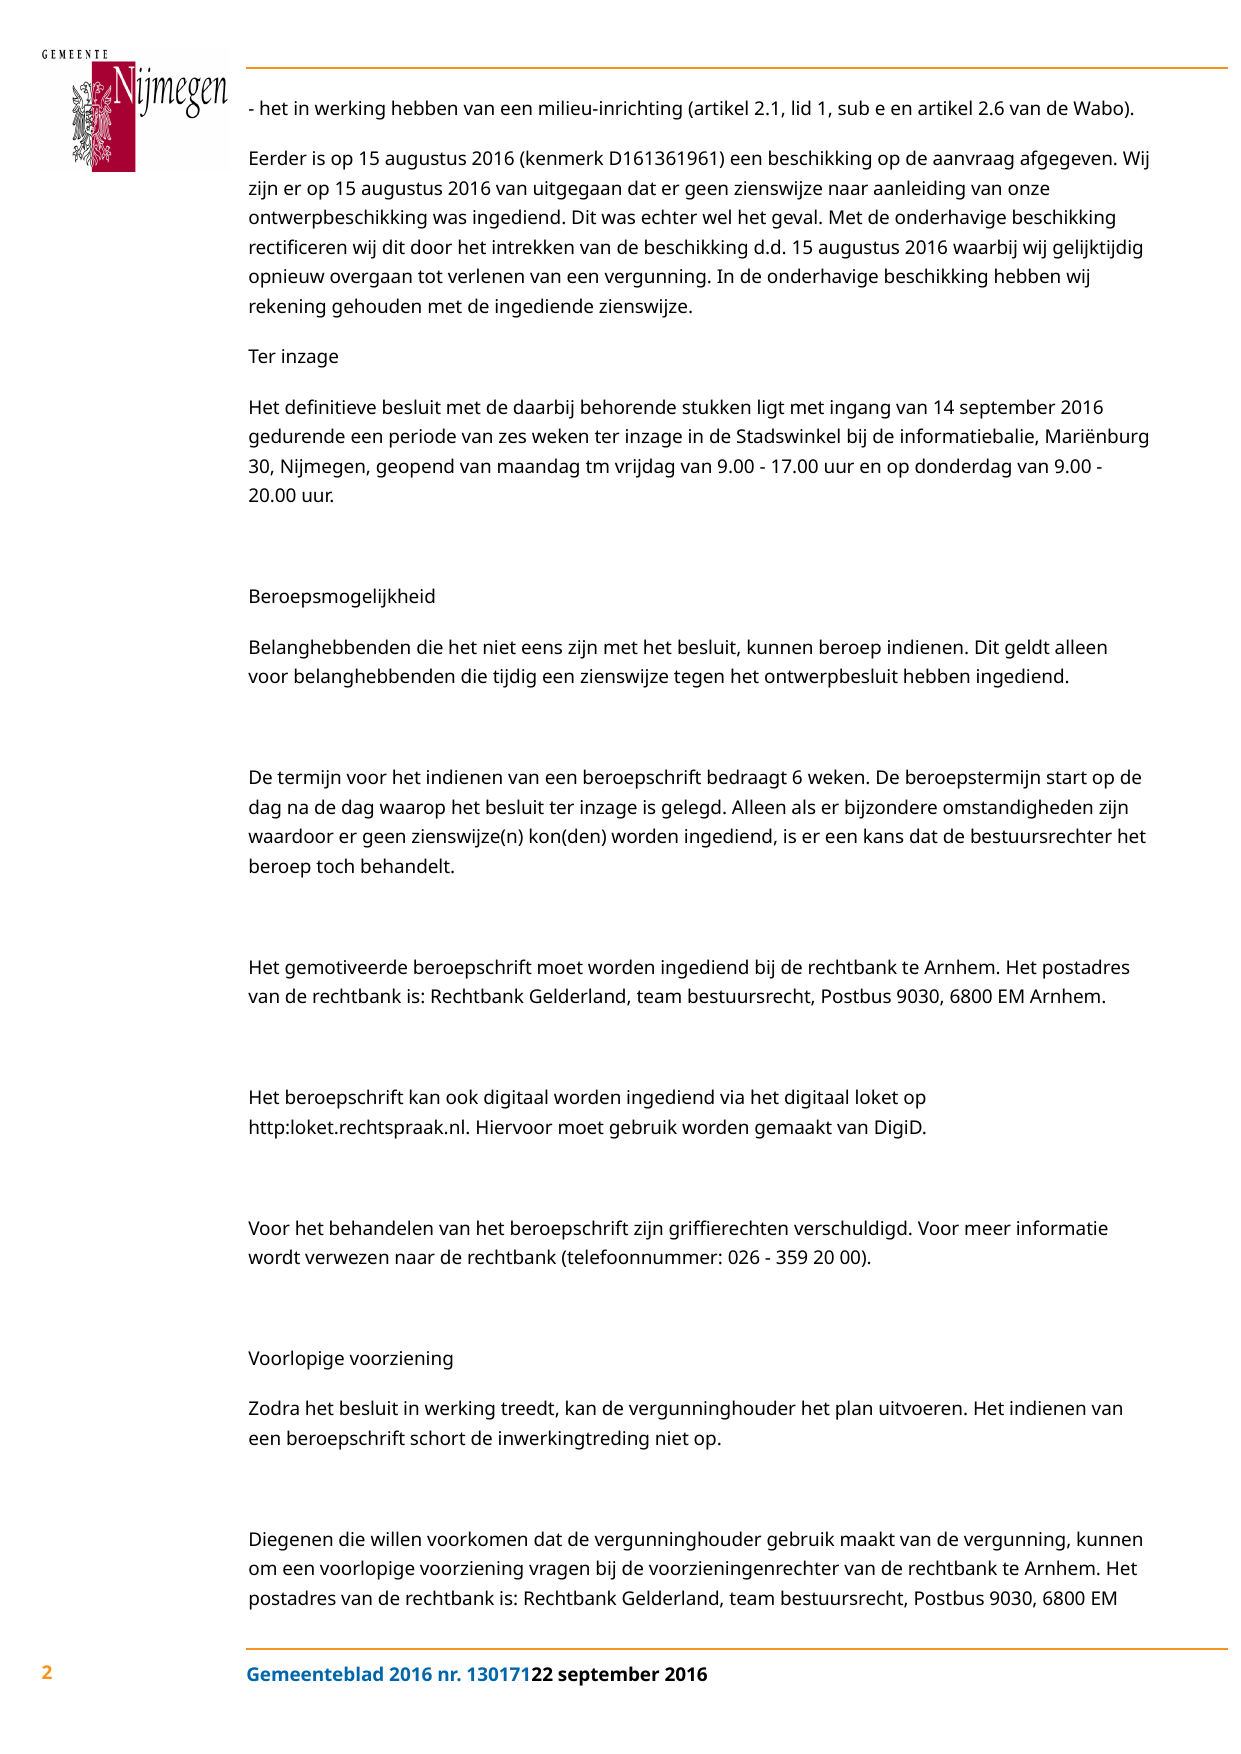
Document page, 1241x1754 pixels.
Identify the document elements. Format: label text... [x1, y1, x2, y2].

text - het in werking hebben van een milieu-inrichting (artikel 2.1, lid 1, sub e en artikel 2.6 van de Wabo). [248, 95, 1152, 121]
picture [41, 47, 231, 172]
text Voorlopige voorziening [248, 1345, 1152, 1371]
text Het definitieve besluit met de daarbij behorende stukken ligt met ingang van 14 september 2016 gedurende een periode van zes weken ter inzage in de Stadswinkel bij de informatiebalie, Mariënburg 30, Nijmegen, geopend van maandag tm vrijdag van 9.00 - 17.00 uur en op donderdag van 9.00 - 20.00 uur. [248, 394, 1152, 508]
text Het gemotiveerde beroepschrift moet worden ingediend bij de rechtbank te Arnhem. Het postadres van de rechtbank is: Rechtbank Gelderland, team bestuursrecht, Postbus 9030, 6800 EM Arnhem. [248, 954, 1152, 1009]
text Voor het behandelen van het beroepschrift zijn griffierechten verschuldigd. Voor meer informatie wordt verwezen naar de rechtbank (telefoonnummer: 026 - 359 20 00). [248, 1215, 1152, 1270]
text Zodra het besluit in werking treedt, kan de vergunninghouder het plan uitvoeren. Het indienen van een beroepschrift schort de inwerkingtreding niet op. [248, 1396, 1152, 1451]
text Belanghebbenden die het niet eens zijn met het besluit, kunnen beroep indienen. Dit geldt alleen voor belanghebbenden die tijdig een zienswijze tegen het ontwerpbesluit hebben ingediend. [248, 634, 1152, 689]
text De termijn voor het indienen van een beroepschrift bedraagt 6 weken. De beroepstermijn start op de dag na de dag waarop het besluit ter inzage is gelegd. Alleen als er bijzondere omstandigheden zijn waardoor er geen zienswijze(n) kon(den) worden ingediend, is er een kans dat de bestuursrechter het beroep toch behandelt. [248, 764, 1152, 879]
text Eerder is op 15 augustus 2016 (kenmerk D161361961) een beschikking op de aanvraag afgegeven. Wij zijn er op 15 augustus 2016 van uitgegaan dat er geen zienswijze naar aanleiding van onze ontwerpbeschikking was ingediend. Dit was echter wel het geval. Met de onderhavige beschikking rectificeren wij dit door het intrekken van de beschikking d.d. 15 augustus 2016 waarbij wij gelijktijdig opnieuw overgaan tot verlenen van een vergunning. In de onderhavige beschikking hebben wij rekening gehouden met de ingediende zienswijze. [248, 145, 1152, 319]
text Diegenen die willen voorkomen dat de vergunninghouder gebruik maakt van de vergunning, kunnen om een voorlopige voorziening vragen bij de voorzieningenrechter van de rechtbank te Arnhem. Het postadres van de rechtbank is: Rechtbank Gelderland, team bestuursrecht, Postbus 9030, 6800 EM [248, 1526, 1152, 1611]
text Het beroepschrift kan ook digitaal worden ingediend via het digitaal loket op http:loket.rechtspraak.nl. Hiervoor moet gebruik worden gemaakt van DigiD. [248, 1084, 1152, 1140]
text Beroepsmogelijkheid [248, 583, 1152, 609]
text Ter inzage [248, 343, 1152, 369]
